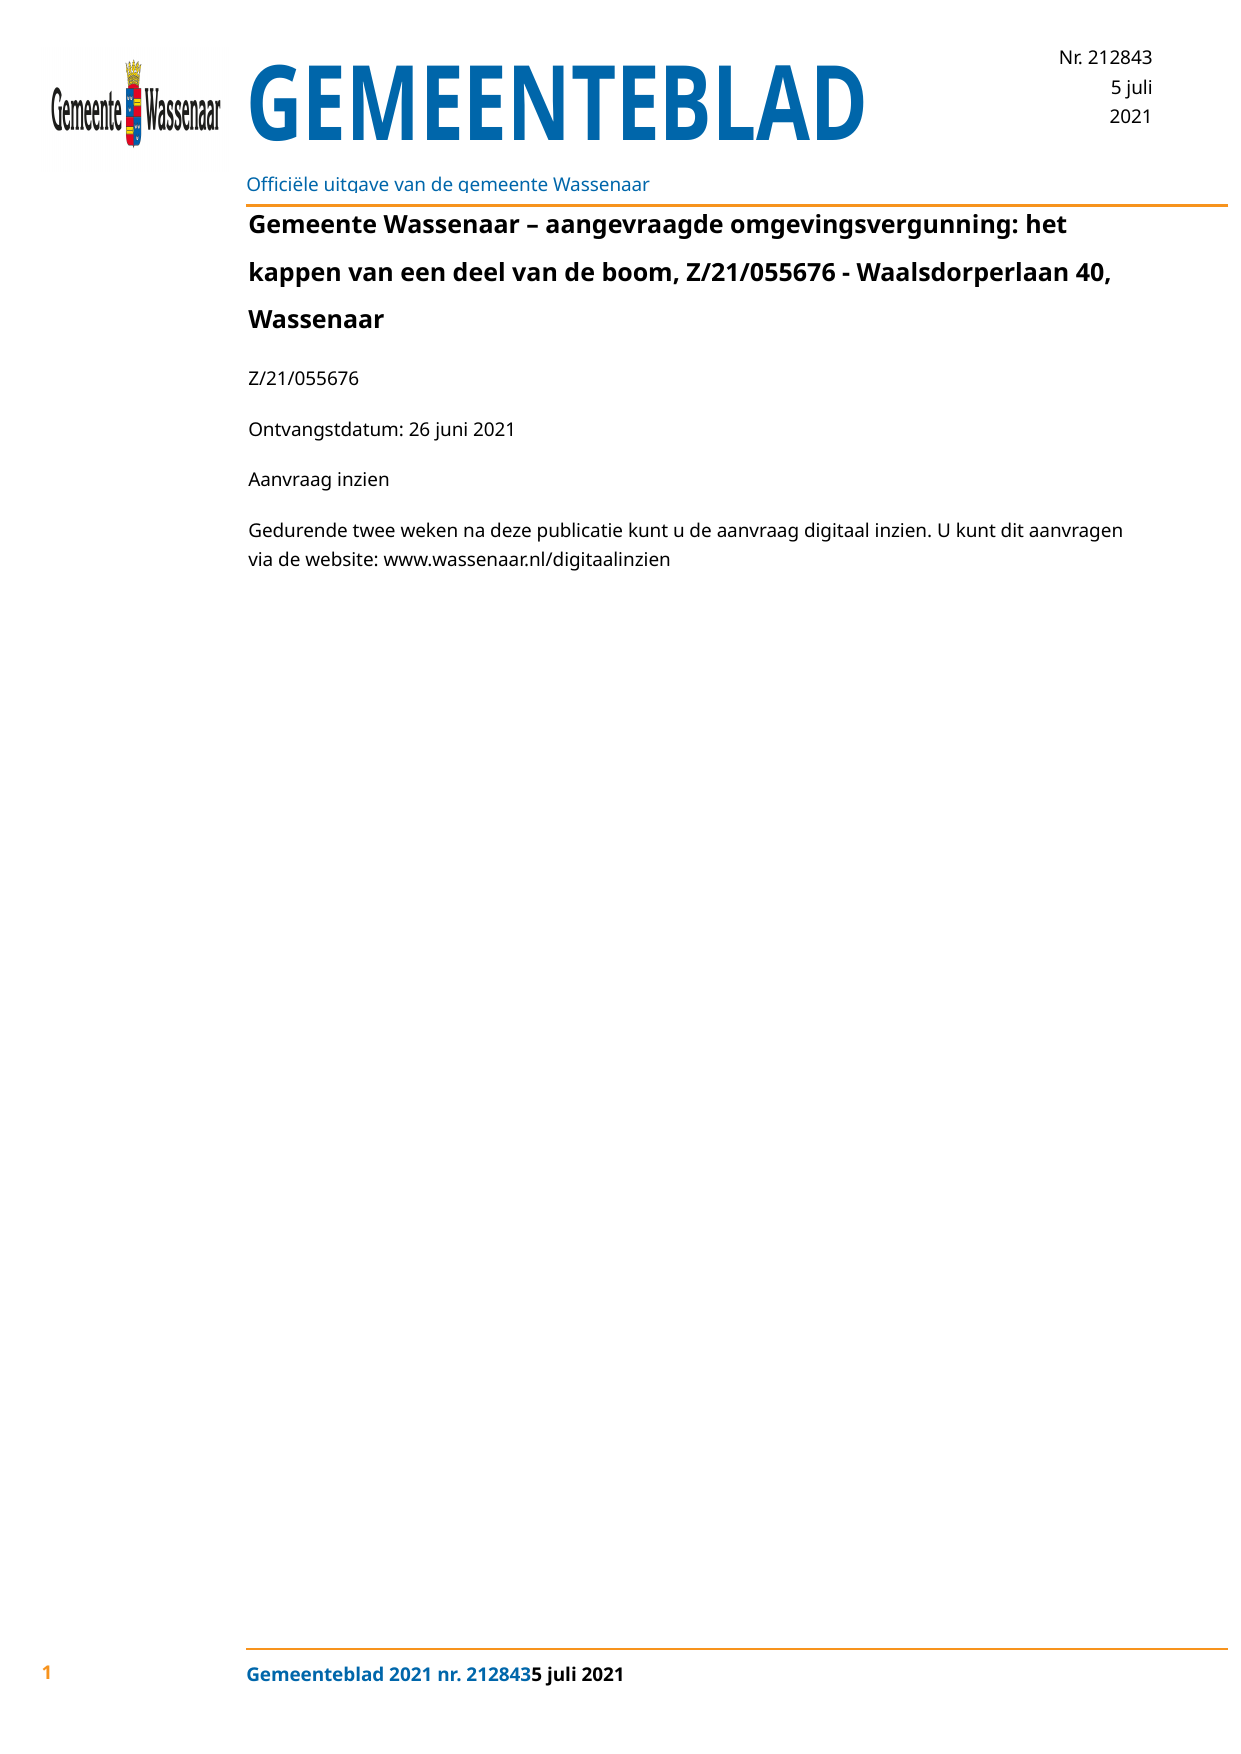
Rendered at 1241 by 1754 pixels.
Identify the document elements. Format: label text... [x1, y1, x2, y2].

text Gedurende twee weken na deze publicatie kunt u de aanvraag digitaal inzien. U kunt dit aanvragen via de website: www.wassenaar.nl/digitaalinzien [248, 517, 1152, 572]
text Aanvraag inzien [248, 466, 1152, 492]
text Z/21/055676 [248, 366, 1152, 391]
text Gemeente Wassenaar – aangevraagde omgevingsvergunning: het kappen van een deel van de boom, Z/21/055676 - Waalsdorperlaan 40, Wassenaar [248, 207, 1152, 336]
picture [41, 47, 231, 172]
text Ontvangstdatum: 26 juni 2021 [248, 416, 1152, 442]
